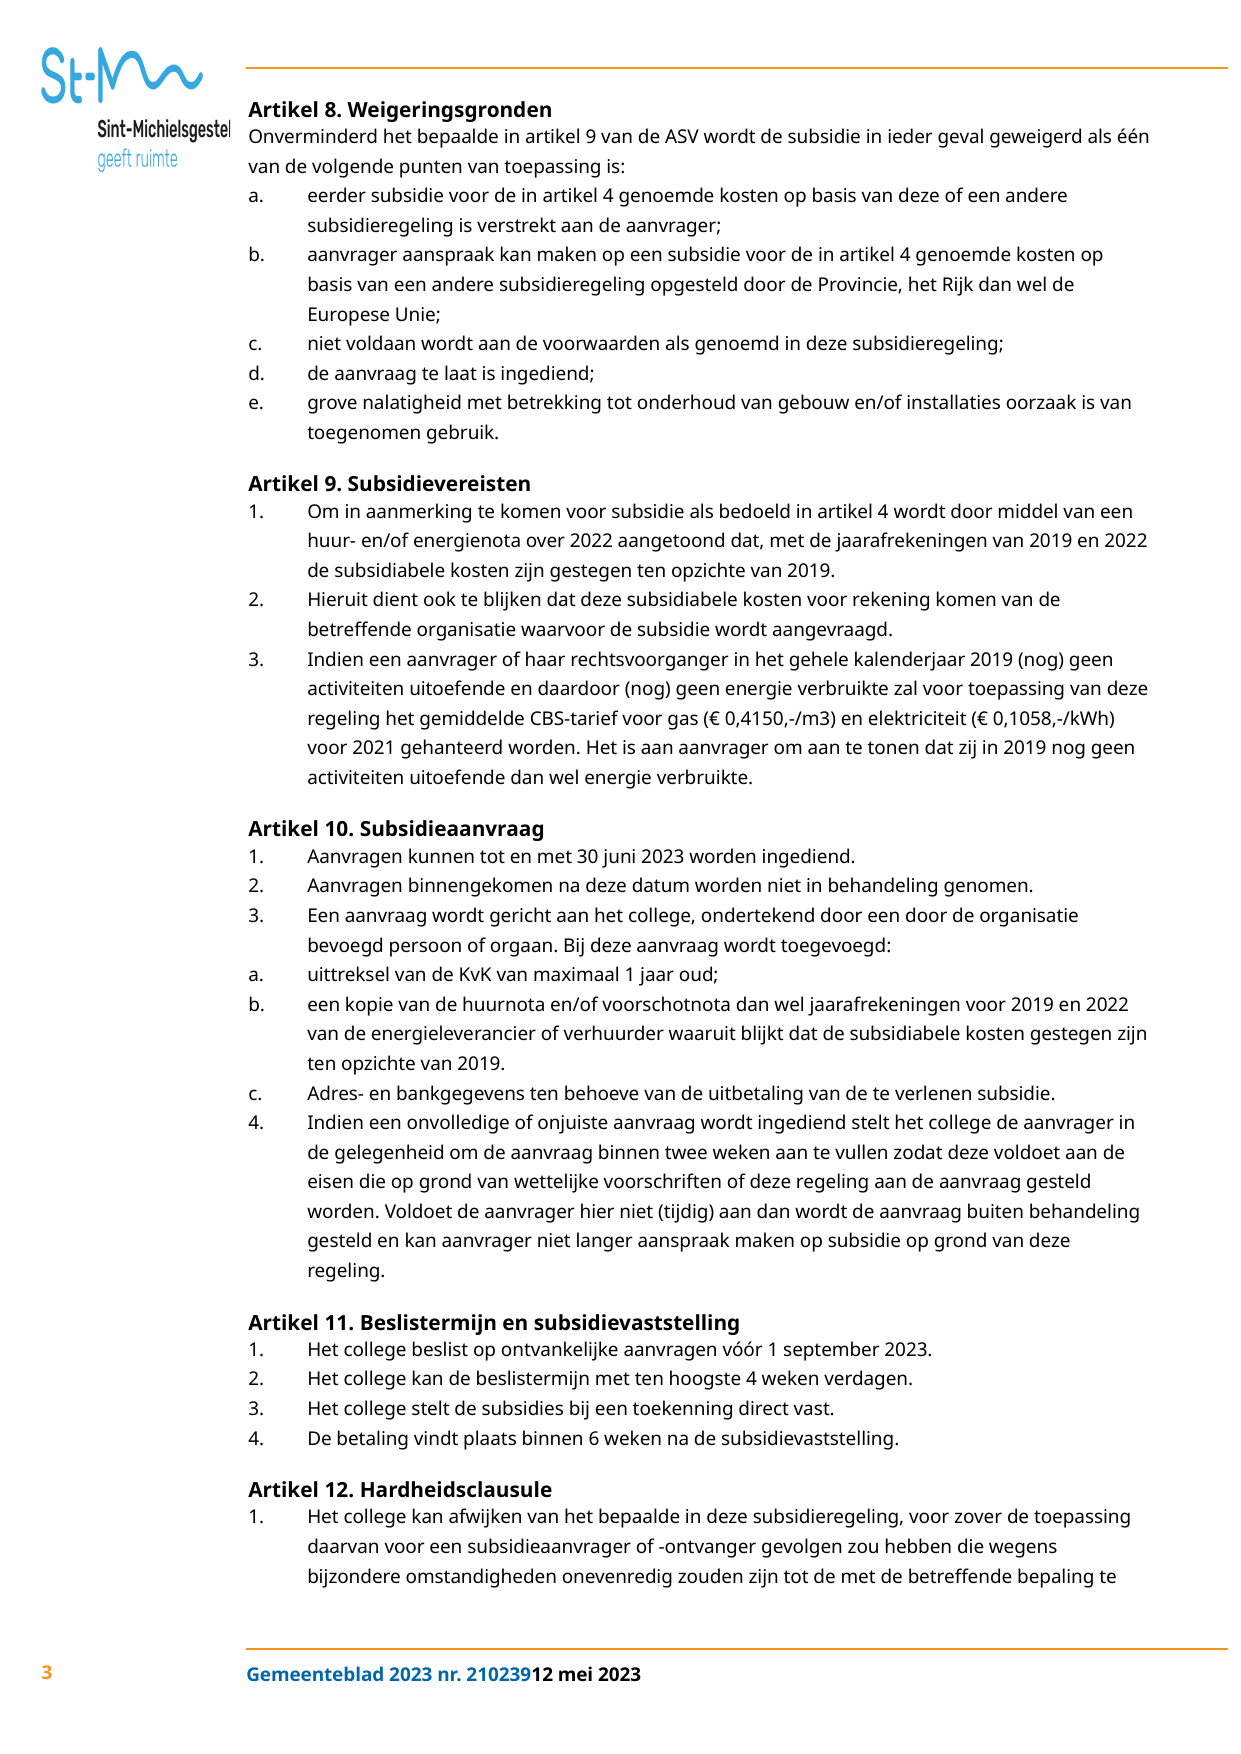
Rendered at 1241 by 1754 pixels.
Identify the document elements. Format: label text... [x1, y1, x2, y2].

list de aanvraag te laat is ingediend; [248, 360, 1152, 386]
list Indien een onvolledige of onjuiste aanvraag wordt ingediend stelt het college de aanvrager in de gelegenheid om de aanvraag binnen twee weken aan te vullen zodat deze voldoet aan de eisen die op grond van wettelijke voorschriften of deze regeling aan de aanvraag gesteld worden. Voldoet de aanvrager hier niet (tijdig) aan dan wordt de aanvraag buiten behandeling gesteld en kan aanvrager niet langer aanspraak maken op subsidie op grond van deze regeling. [248, 1109, 1152, 1283]
list Het college kan de beslistermijn met ten hoogste 4 weken verdagen. [248, 1366, 1152, 1391]
text Artikel 11. Beslistermijn en subsidievaststelling [248, 1308, 1152, 1336]
list Om in aanmerking te komen voor subsidie als bedoeld in artikel 4 wordt door middel van een huur- en/of energienota over 2022 aangetoond dat, met de jaarafrekeningen van 2019 en 2022 de subsidiabele kosten zijn gestegen ten opzichte van 2019. [248, 498, 1152, 583]
list niet voldaan wordt aan de voorwaarden als genoemd in deze subsidieregeling; [248, 330, 1152, 356]
list aanvrager aanspraak kan maken op een subsidie voor de in artikel 4 genoemde kosten op basis van een andere subsidieregeling opgesteld door de Provincie, het Rijk dan wel de Europese Unie; [248, 242, 1152, 326]
list Het college beslist op ontvankelijke aanvragen vóór 1 september 2023. [248, 1336, 1152, 1362]
list Aanvragen binnengekomen na deze datum worden niet in behandeling genomen. [248, 873, 1152, 898]
list Het college stelt de subsidies bij een toekenning direct vast. [248, 1395, 1152, 1421]
list Aanvragen kunnen tot en met 30 juni 2023 worden ingediend. [248, 843, 1152, 869]
picture [41, 47, 231, 172]
list Een aanvraag wordt gericht aan het college, ondertekend door een door de organisatie bevoegd persoon of orgaan. Bij deze aanvraag wordt toegevoegd: [248, 902, 1152, 957]
text Artikel 10. Subsidieaanvraag [248, 814, 1152, 843]
list Hieruit dient ook te blijken dat deze subsidiabele kosten voor rekening komen van de betreffende organisatie waarvoor de subsidie wordt aangevraagd. [248, 587, 1152, 642]
list Indien een aanvrager of haar rechtsvoorganger in het gehele kalenderjaar 2019 (nog) geen activiteiten uitoefende en daardoor (nog) geen energie verbruikte zal voor toepassing van deze regeling het gemiddelde CBS-tarief voor gas (€ 0,4150,-/m3) en elektriciteit (€ 0,1058,-/kWh) voor 2021 gehanteerd worden. Het is aan aanvrager om aan te tonen dat zij in 2019 nog geen activiteiten uitoefende dan wel energie verbruikte. [248, 646, 1152, 790]
text Artikel 9. Subsidievereisten [248, 469, 1152, 498]
text Artikel 8. Weigeringsgronden [248, 95, 1152, 123]
list grove nalatigheid met betrekking tot onderhoud van gebouw en/of installaties oorzaak is van toegenomen gebruik. [248, 389, 1152, 445]
list Adres- en bankgegevens ten behoeve van de uitbetaling van de te verlenen subsidie. [248, 1080, 1152, 1105]
text Onverminderd het bepaalde in artikel 9 van de ASV wordt de subsidie in ieder geval geweigerd als één van de volgende punten van toepassing is: [248, 123, 1152, 178]
list Het college kan afwijken van het bepaalde in deze subsidieregeling, voor zover de toepassing daarvan voor een subsidieaanvrager of -ontvanger gevolgen zou hebben die wegens bijzondere omstandigheden onevenredig zouden zijn tot de met de betreffende bepaling te [248, 1504, 1152, 1588]
list uittreksel van de KvK van maximaal 1 jaar oud; [248, 961, 1152, 987]
text Artikel 12. Hardheidsclausule [248, 1475, 1152, 1504]
list een kopie van de huurnota en/of voorschotnota dan wel jaarafrekeningen voor 2019 en 2022 van de energieleverancier of verhuurder waaruit blijkt dat de subsidiabele kosten gestegen zijn ten opzichte van 2019. [248, 991, 1152, 1076]
list eerder subsidie voor de in artikel 4 genoemde kosten op basis van deze of een andere subsidieregeling is verstrekt aan de aanvrager; [248, 182, 1152, 238]
list De betaling vindt plaats binnen 6 weken na de subsidievaststelling. [248, 1425, 1152, 1451]
